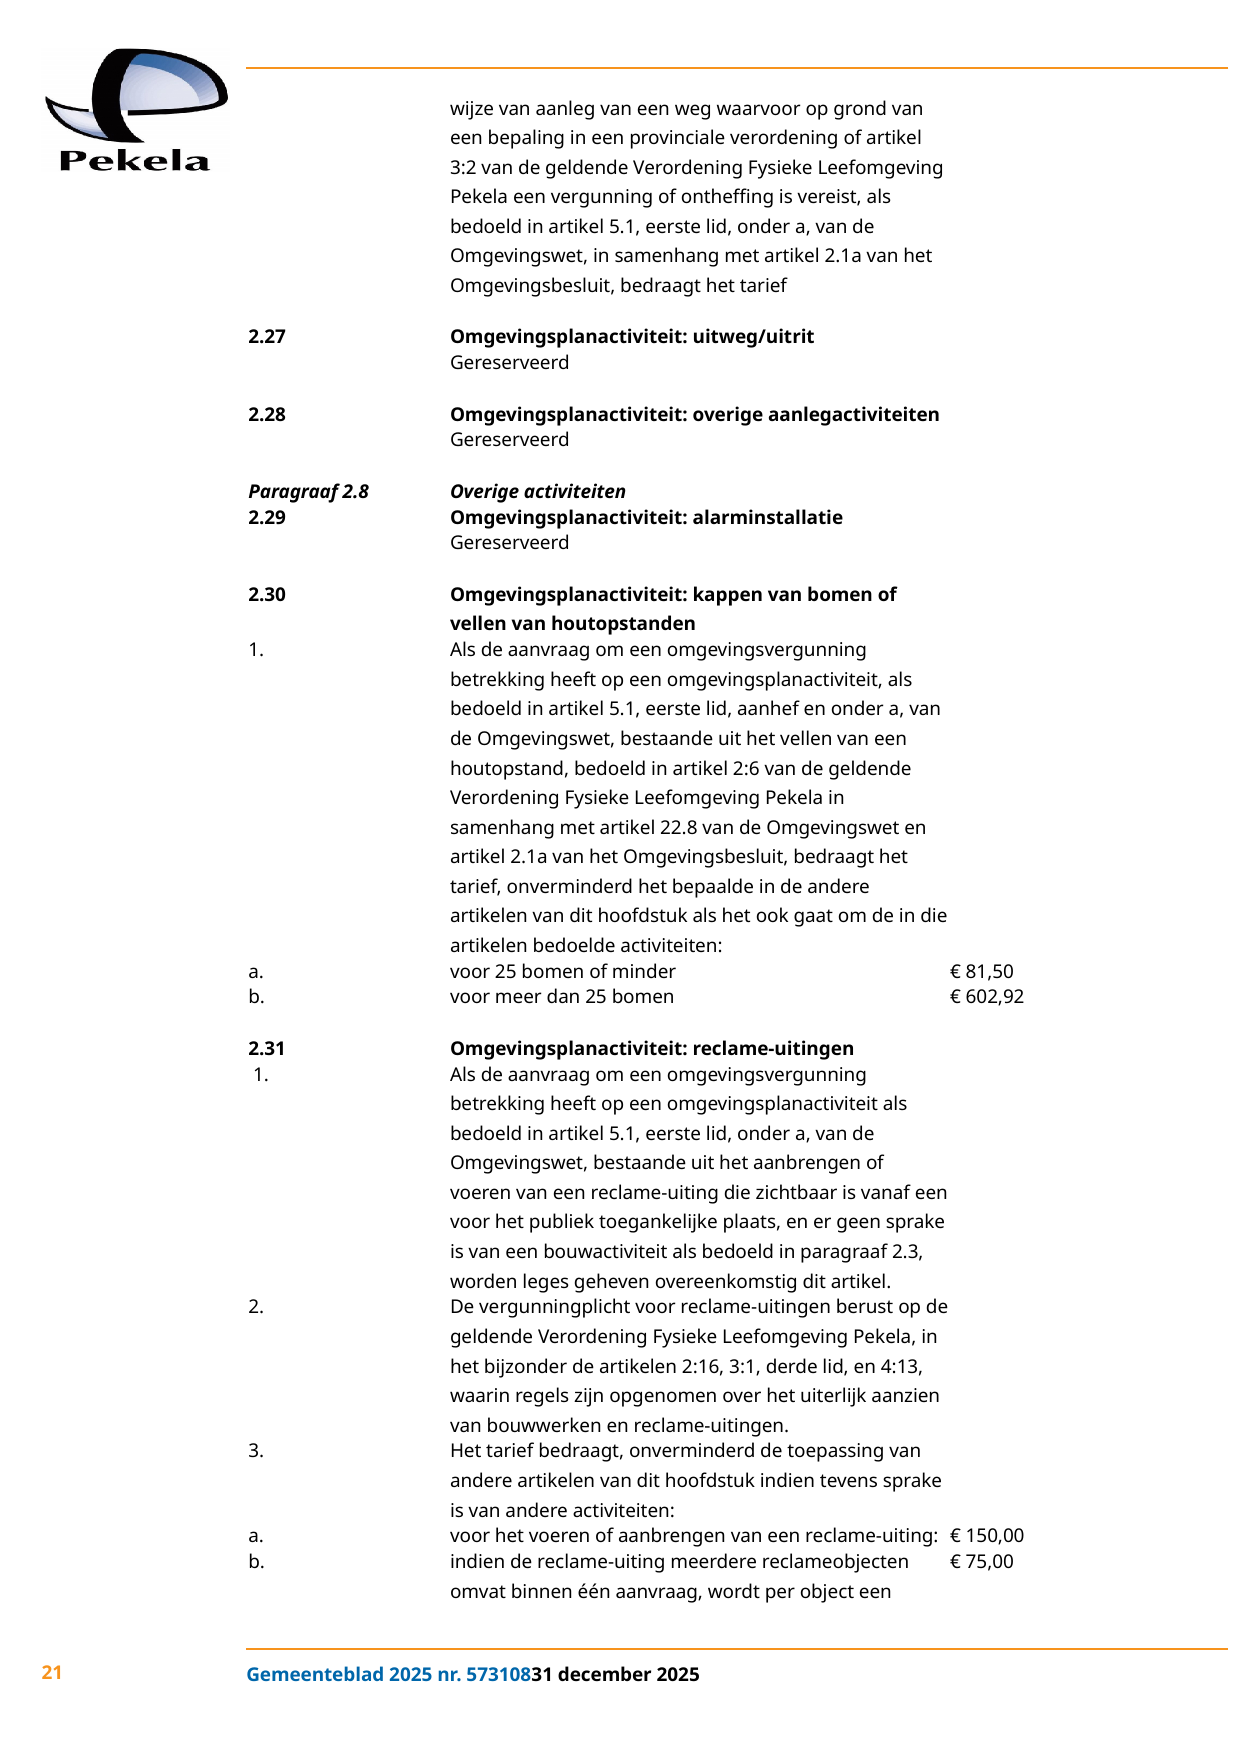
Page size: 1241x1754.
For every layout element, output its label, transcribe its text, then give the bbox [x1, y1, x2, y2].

table_cell [950, 530, 1152, 555]
table_cell [950, 1061, 1152, 1294]
table_cell [248, 350, 450, 375]
table_cell 1. [248, 1061, 450, 1294]
table_cell 2.29 [248, 504, 450, 529]
table_cell b. [248, 1548, 450, 1604]
table_cell 3. [248, 1438, 450, 1523]
table_cell [950, 581, 1152, 636]
table_cell € 75,00 [950, 1548, 1152, 1604]
table_cell wijze van aanleg van een weg waarvoor op grond van een bepaling in een provinciale verordening of artikel 3:2 van de geldende Verordening Fysieke Leefomgeving Pekela een vergunning of ontheffing is vereist, als bedoeld in artikel 5.1, eerste lid, onder a, van de Omgevingswet, in samenhang met artikel 2.1a van het Omgevingsbesluit, bedraagt het tarief [450, 95, 950, 298]
table_cell [950, 427, 1152, 452]
table_cell [950, 1035, 1152, 1061]
table_cell [950, 375, 1152, 401]
table_cell Omgevingsplanactiviteit: alarminstallatie [450, 504, 950, 529]
table_cell De vergunningplicht voor reclame-uitingen berust op de geldende Verordening Fysieke Leefomgeving Pekela, in het bijzonder de artikelen 2:16, 3:1, derde lid, en 4:13, waarin regels zijn opgenomen over het uiterlijk aanzien van bouwwerken en reclame-uitingen. [450, 1294, 950, 1438]
table_cell Omgevingsplanactiviteit: uitweg/uitrit [450, 324, 950, 349]
table_cell [950, 1009, 1152, 1035]
table_cell [450, 298, 950, 324]
table_cell [950, 1438, 1152, 1523]
table_cell 2.30 [248, 581, 450, 636]
table_cell Gereserveerd [450, 427, 950, 452]
table_cell Omgevingsplanactiviteit: reclame-uitingen [450, 1035, 950, 1061]
table_cell Omgevingsplanactiviteit: overige aanlegactiviteiten [450, 401, 950, 427]
table_cell Als de aanvraag om een omgevingsvergunning betrekking heeft op een omgevingsplanactiviteit als bedoeld in artikel 5.1, eerste lid, onder a, van de Omgevingswet, bestaande uit het aanbrengen of voeren van een reclame-uiting die zichtbaar is vanaf een voor het publiek toegankelijke plaats, en er geen sprake is van een bouwactiviteit als bedoeld in paragraaf 2.3, worden leges geheven overeenkomstig dit artikel. [450, 1061, 950, 1294]
table_cell [248, 375, 450, 401]
table_cell [950, 298, 1152, 324]
picture [41, 47, 231, 172]
table_cell [248, 95, 450, 298]
table_cell Omgevingsplanactiviteit: kappen van bomen of vellen van houtopstanden [450, 581, 950, 636]
table_cell [950, 1294, 1152, 1438]
table_cell voor het voeren of aanbrengen van een reclame-uiting: [450, 1523, 950, 1548]
table_cell [950, 324, 1152, 349]
table_cell Overige activiteiten [450, 478, 950, 504]
table_cell 2. [248, 1294, 450, 1438]
table_cell voor 25 bomen of minder [450, 958, 950, 984]
table_cell Gereserveerd [450, 350, 950, 375]
table_cell [248, 427, 450, 452]
table_cell [248, 298, 450, 324]
table_cell [950, 478, 1152, 504]
table_cell [450, 555, 950, 581]
table_cell [248, 1009, 450, 1035]
table_cell indien de reclame-uiting meerdere reclameobjecten omvat binnen één aanvraag, wordt per object een [450, 1548, 950, 1604]
table_cell [248, 530, 450, 555]
table_cell a. [248, 1523, 450, 1548]
table_cell 2.27 [248, 324, 450, 349]
table_cell [950, 350, 1152, 375]
table_cell voor meer dan 25 bomen [450, 984, 950, 1009]
table_cell [450, 453, 950, 478]
table_cell Het tarief bedraagt, onverminderd de toepassing van andere artikelen van dit hoofdstuk indien tevens sprake is van andere activiteiten: [450, 1438, 950, 1523]
table_cell [950, 453, 1152, 478]
table_cell [950, 636, 1152, 958]
table_cell 2.28 [248, 401, 450, 427]
table_cell € 150,00 [950, 1523, 1152, 1548]
table_cell Als de aanvraag om een omgevingsvergunning betrekking heeft op een omgevingsplanactiviteit, als bedoeld in artikel 5.1, eerste lid, aanhef en onder a, van de Omgevingswet, bestaande uit het vellen van een houtopstand, bedoeld in artikel 2:6 van de geldende Verordening Fysieke Leefomgeving Pekela in samenhang met artikel 22.8 van de Omgevingswet en artikel 2.1a van het Omgevingsbesluit, bedraagt het tarief, onverminderd het bepaalde in de andere artikelen van dit hoofdstuk als het ook gaat om de in die artikelen bedoelde activiteiten: [450, 636, 950, 958]
table_cell 1. [248, 636, 450, 958]
table_cell [450, 1009, 950, 1035]
table_cell Paragraaf 2.8 [248, 478, 450, 504]
table_cell [950, 401, 1152, 427]
table_cell € 602,92 [950, 984, 1152, 1009]
table_cell [950, 555, 1152, 581]
table_cell [248, 453, 450, 478]
table_cell a. [248, 958, 450, 984]
table_cell [950, 504, 1152, 529]
table_cell [950, 95, 1152, 298]
table_cell [450, 375, 950, 401]
table_cell b. [248, 984, 450, 1009]
table_cell 2.31 [248, 1035, 450, 1061]
table_cell € 81,50 [950, 958, 1152, 984]
table_cell Gereserveerd [450, 530, 950, 555]
table_cell [248, 555, 450, 581]
